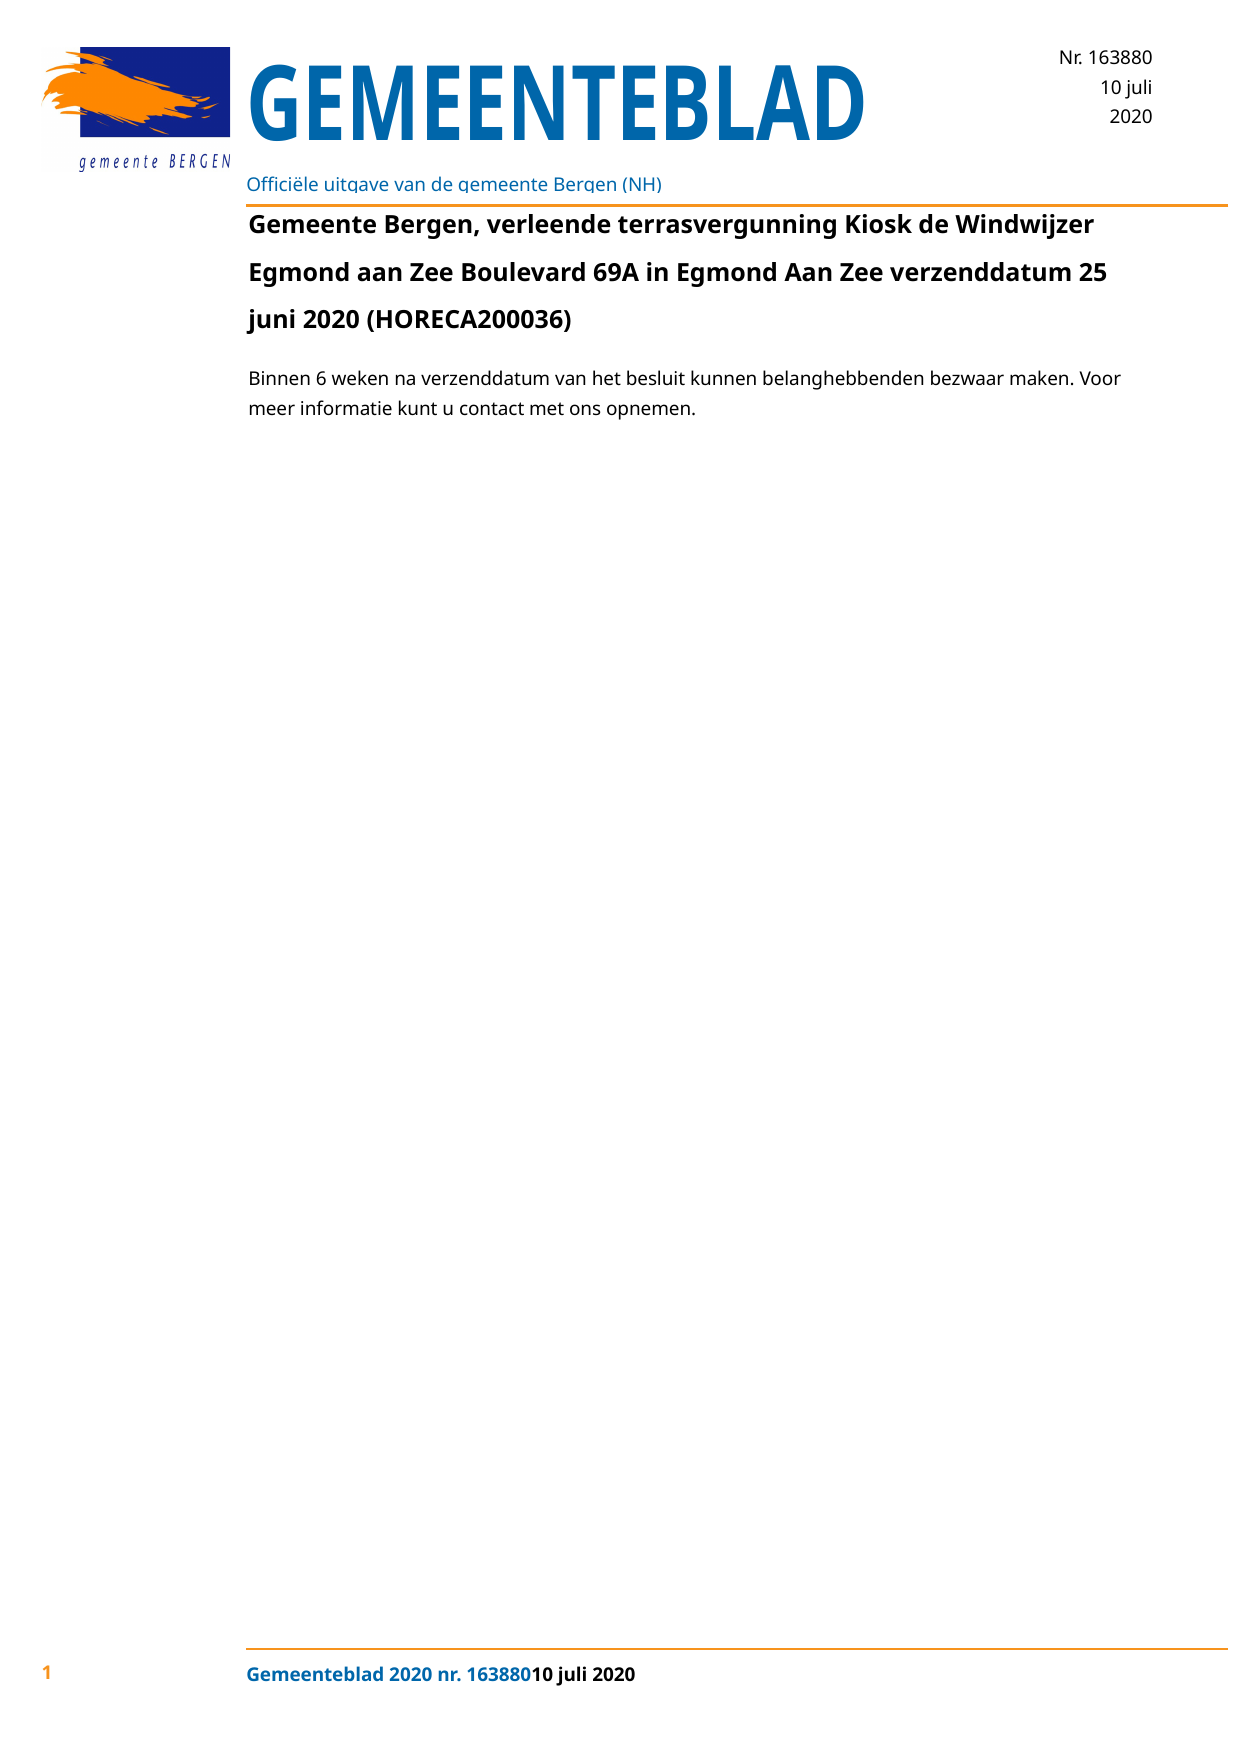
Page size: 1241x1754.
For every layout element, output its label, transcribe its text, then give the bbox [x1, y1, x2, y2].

text Binnen 6 weken na verzenddatum van het besluit kunnen belanghebbenden bezwaar maken. Voor meer informatie kunt u contact met ons opnemen. [248, 366, 1152, 421]
text Gemeente Bergen, verleende terrasvergunning Kiosk de Windwijzer Egmond aan Zee Boulevard 69A in Egmond Aan Zee verzenddatum 25 juni 2020 (HORECA200036) [248, 207, 1152, 336]
picture [41, 47, 231, 172]
